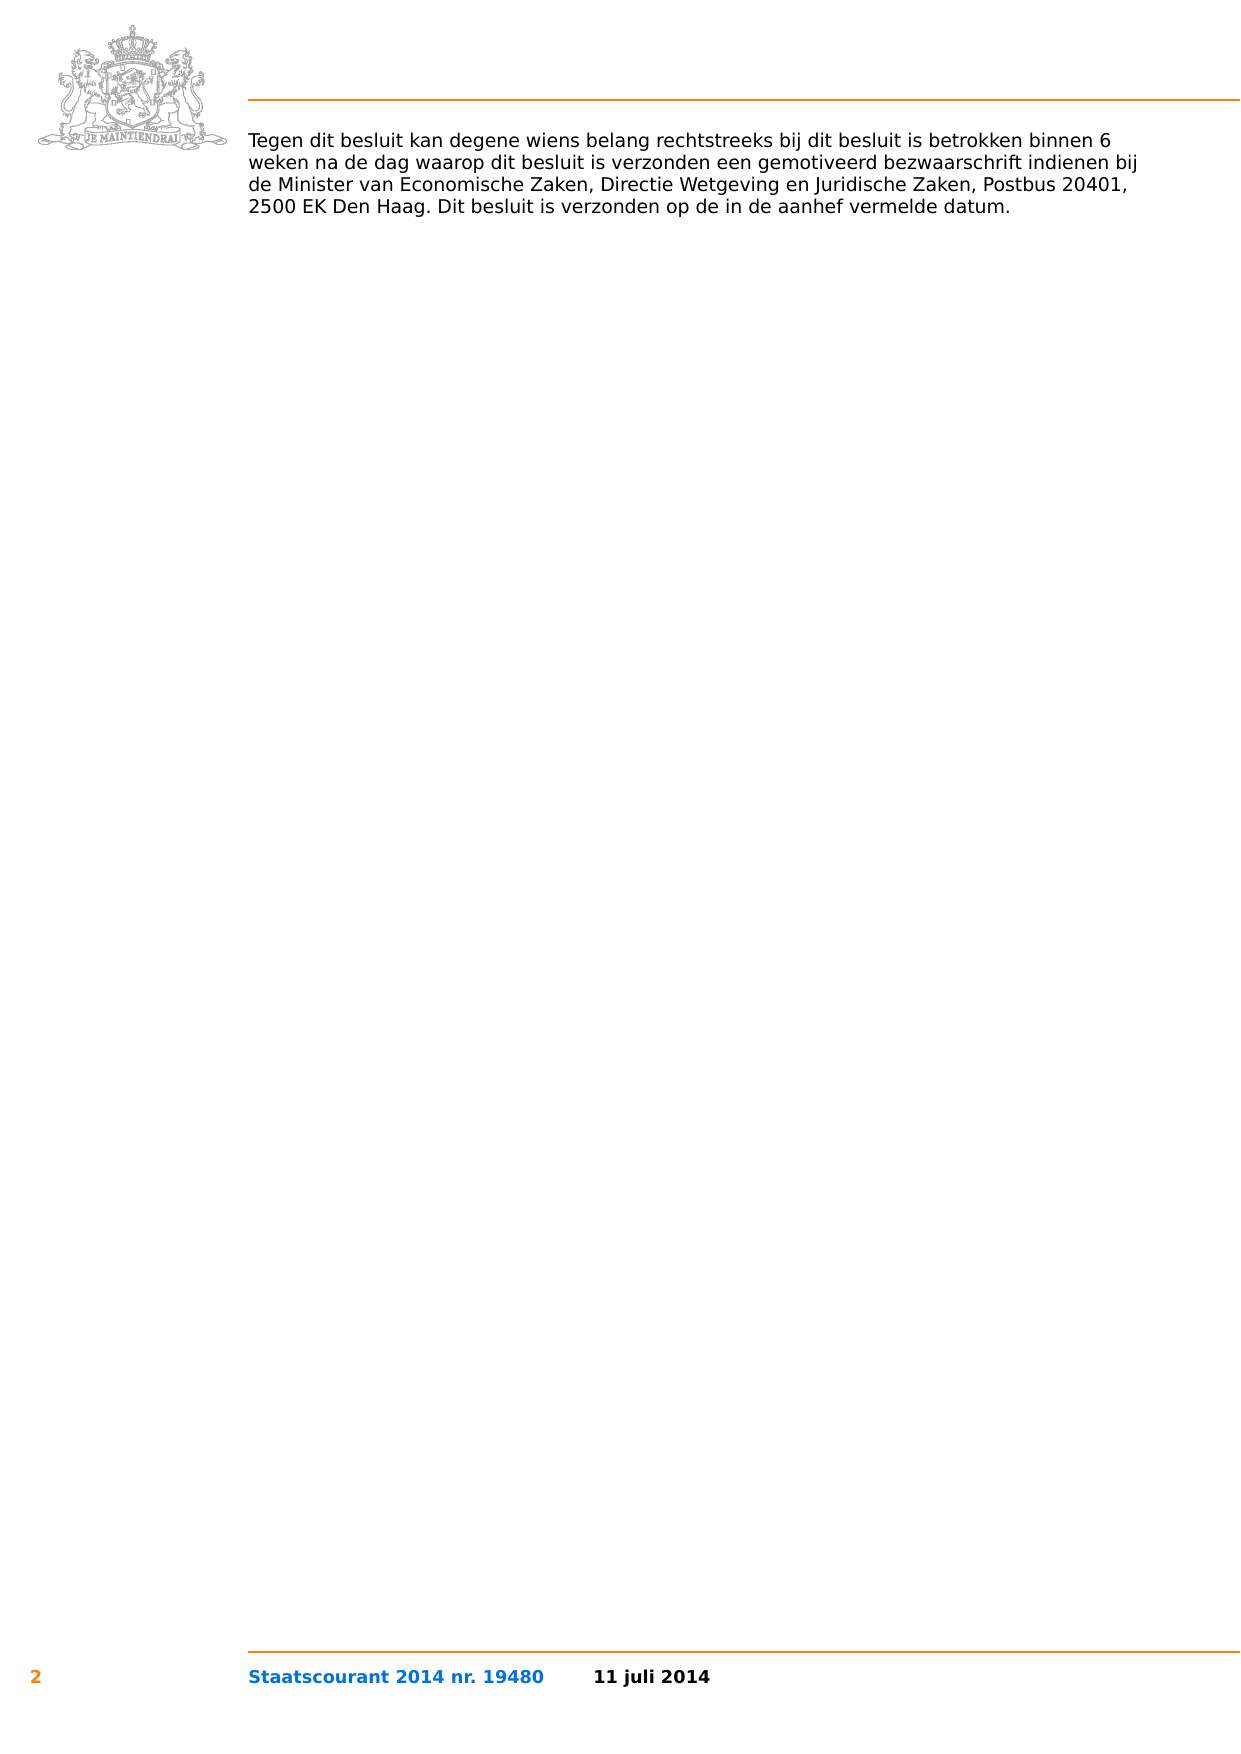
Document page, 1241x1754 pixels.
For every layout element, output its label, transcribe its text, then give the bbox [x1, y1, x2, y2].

text Tegen dit besluit kan degene wiens belang rechtstreeks bij dit besluit is betrokken binnen 6 weken na de dag waarop dit besluit is verzonden een gemotiveerd bezwaarschrift indienen bij de Minister van Economische Zaken, Directie Wetgeving en Juridische Zaken, Postbus 20401, 2500 EK Den Haag. Dit besluit is verzonden op de in de aanhef vermelde datum. [248, 130, 1163, 218]
picture [38, 25, 227, 150]
